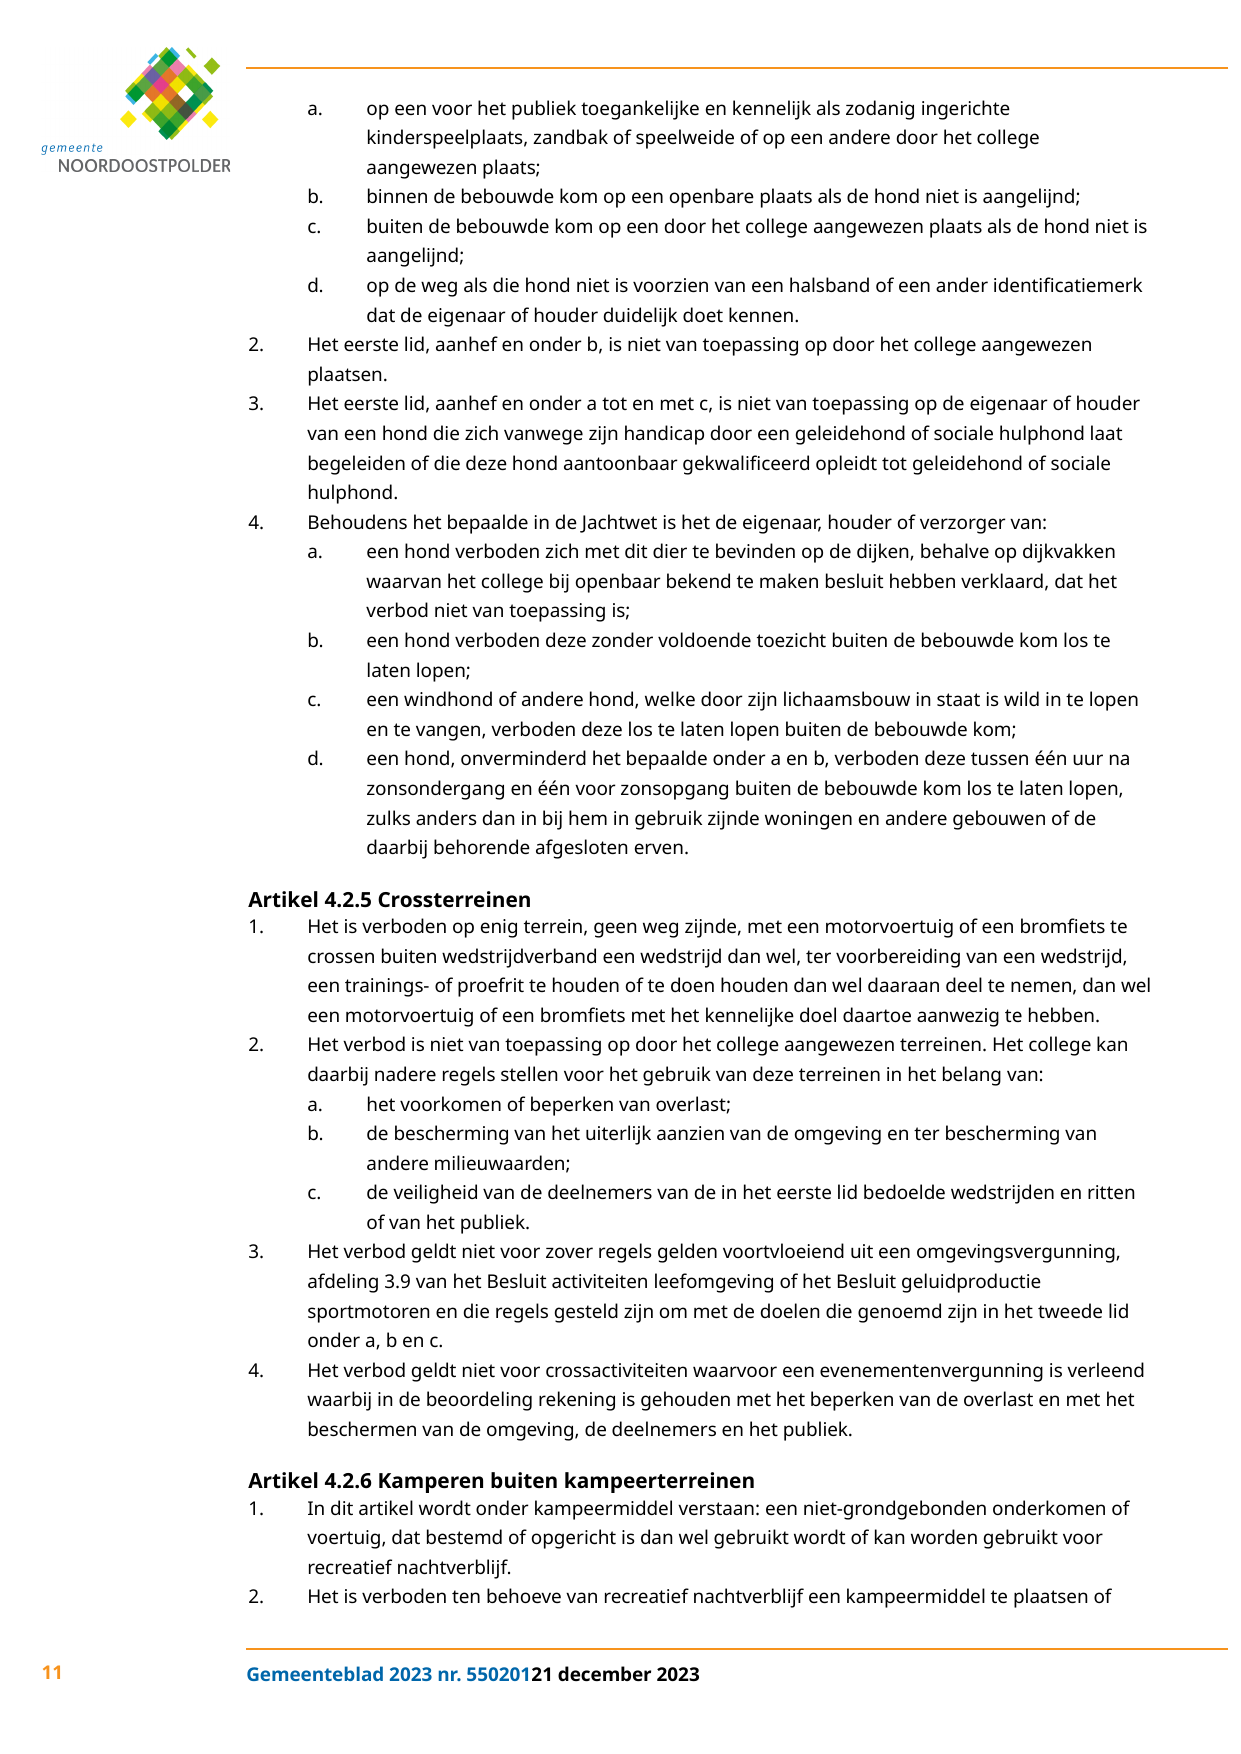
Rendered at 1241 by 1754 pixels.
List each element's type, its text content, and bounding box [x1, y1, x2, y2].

list In dit artikel wordt onder kampeermiddel verstaan: een niet-grondgebonden onderkomen of voertuig, dat bestemd of opgericht is dan wel gebruikt wordt of kan worden gebruikt voor recreatief nachtverblijf. [248, 1495, 1152, 1580]
list het voorkomen of beperken van overlast; [307, 1091, 1152, 1116]
list op de weg als die hond niet is voorzien van een halsband of een ander identificatiemerk dat de eigenaar of houder duidelijk doet kennen. [307, 272, 1152, 328]
list buiten de bebouwde kom op een door het college aangewezen plaats als de hond niet is aangelijnd; [307, 213, 1152, 268]
list Het eerste lid, aanhef en onder a tot en met c, is niet van toepassing op de eigenaar of houder van een hond die zich vanwege zijn handicap door een geleidehond of sociale hulphond laat begeleiden of die deze hond aantoonbaar gekwalificeerd opleidt tot geleidehond of sociale hulphond. [248, 391, 1152, 505]
list Het is verboden op enig terrein, geen weg zijnde, met een motorvoertuig of een bromfiets te crossen buiten wedstrijdverband een wedstrijd dan wel, ter voorbereiding van een wedstrijd, een trainings- of proefrit te houden of te doen houden dan wel daaraan deel te nemen, dan wel een motorvoertuig of een bromfiets met het kennelijke doel daartoe aanwezig te hebben. [248, 913, 1152, 1028]
list Het verbod geldt niet voor zover regels gelden voortvloeiend uit een omgevingsvergunning, afdeling 3.9 van het Besluit activiteiten leefomgeving of het Besluit geluidproductie sportmotoren en die regels gesteld zijn om met de doelen die genoemd zijn in het tweede lid onder a, b en c. [248, 1239, 1152, 1353]
text Artikel 4.2.6 Kamperen buiten kampeerterreinen [248, 1467, 1152, 1495]
picture [41, 47, 231, 172]
list een hond verboden deze zonder voldoende toezicht buiten de bebouwde kom los te laten lopen; [307, 627, 1152, 683]
list een hond, onverminderd het bepaalde onder a en b, verboden deze tussen één uur na zonsondergang en één voor zonsopgang buiten de bebouwde kom los te laten lopen, zulks anders dan in bij hem in gebruik zijnde woningen en andere gebouwen of de daarbij behorende afgesloten erven. [307, 746, 1152, 860]
list de bescherming van het uiterlijk aanzien van de omgeving en ter bescherming van andere milieuwaarden; [307, 1120, 1152, 1176]
list Het eerste lid, aanhef en onder b, is niet van toepassing op door het college aangewezen plaatsen. [248, 331, 1152, 387]
list binnen de bebouwde kom op een openbare plaats als de hond niet is aangelijnd; [307, 183, 1152, 209]
list op een voor het publiek toegankelijke en kennelijk als zodanig ingerichte kinderspeelplaats, zandbak of speelweide of op een andere door het college aangewezen plaats; [307, 95, 1152, 180]
list Het is verboden ten behoeve van recreatief nachtverblijf een kampeermiddel te plaatsen of [248, 1584, 1152, 1609]
list een hond verboden zich met dit dier te bevinden op de dijken, behalve op dijkvakken waarvan het college bij openbaar bekend te maken besluit hebben verklaard, dat het verbod niet van toepassing is; [307, 538, 1152, 623]
list een windhond of andere hond, welke door zijn lichaamsbouw in staat is wild in te lopen en te vangen, verboden deze los te laten lopen buiten de bebouwde kom; [307, 686, 1152, 742]
list Behoudens het bepaalde in de Jachtwet is het de eigenaar, houder of verzorger van: [248, 509, 1152, 535]
list Het verbod is niet van toepassing op door het college aangewezen terreinen. Het college kan daarbij nadere regels stellen voor het gebruik van deze terreinen in het belang van: [248, 1032, 1152, 1087]
list de veiligheid van de deelnemers van de in het eerste lid bedoelde wedstrijden en ritten of van het publiek. [307, 1179, 1152, 1235]
list Het verbod geldt niet voor crossactiviteiten waarvoor een evenementenvergunning is verleend waarbij in de beoordeling rekening is gehouden met het beperken van de overlast en met het beschermen van de omgeving, de deelnemers en het publiek. [248, 1357, 1152, 1442]
text Artikel 4.2.5 Crossterreinen [248, 885, 1152, 913]
